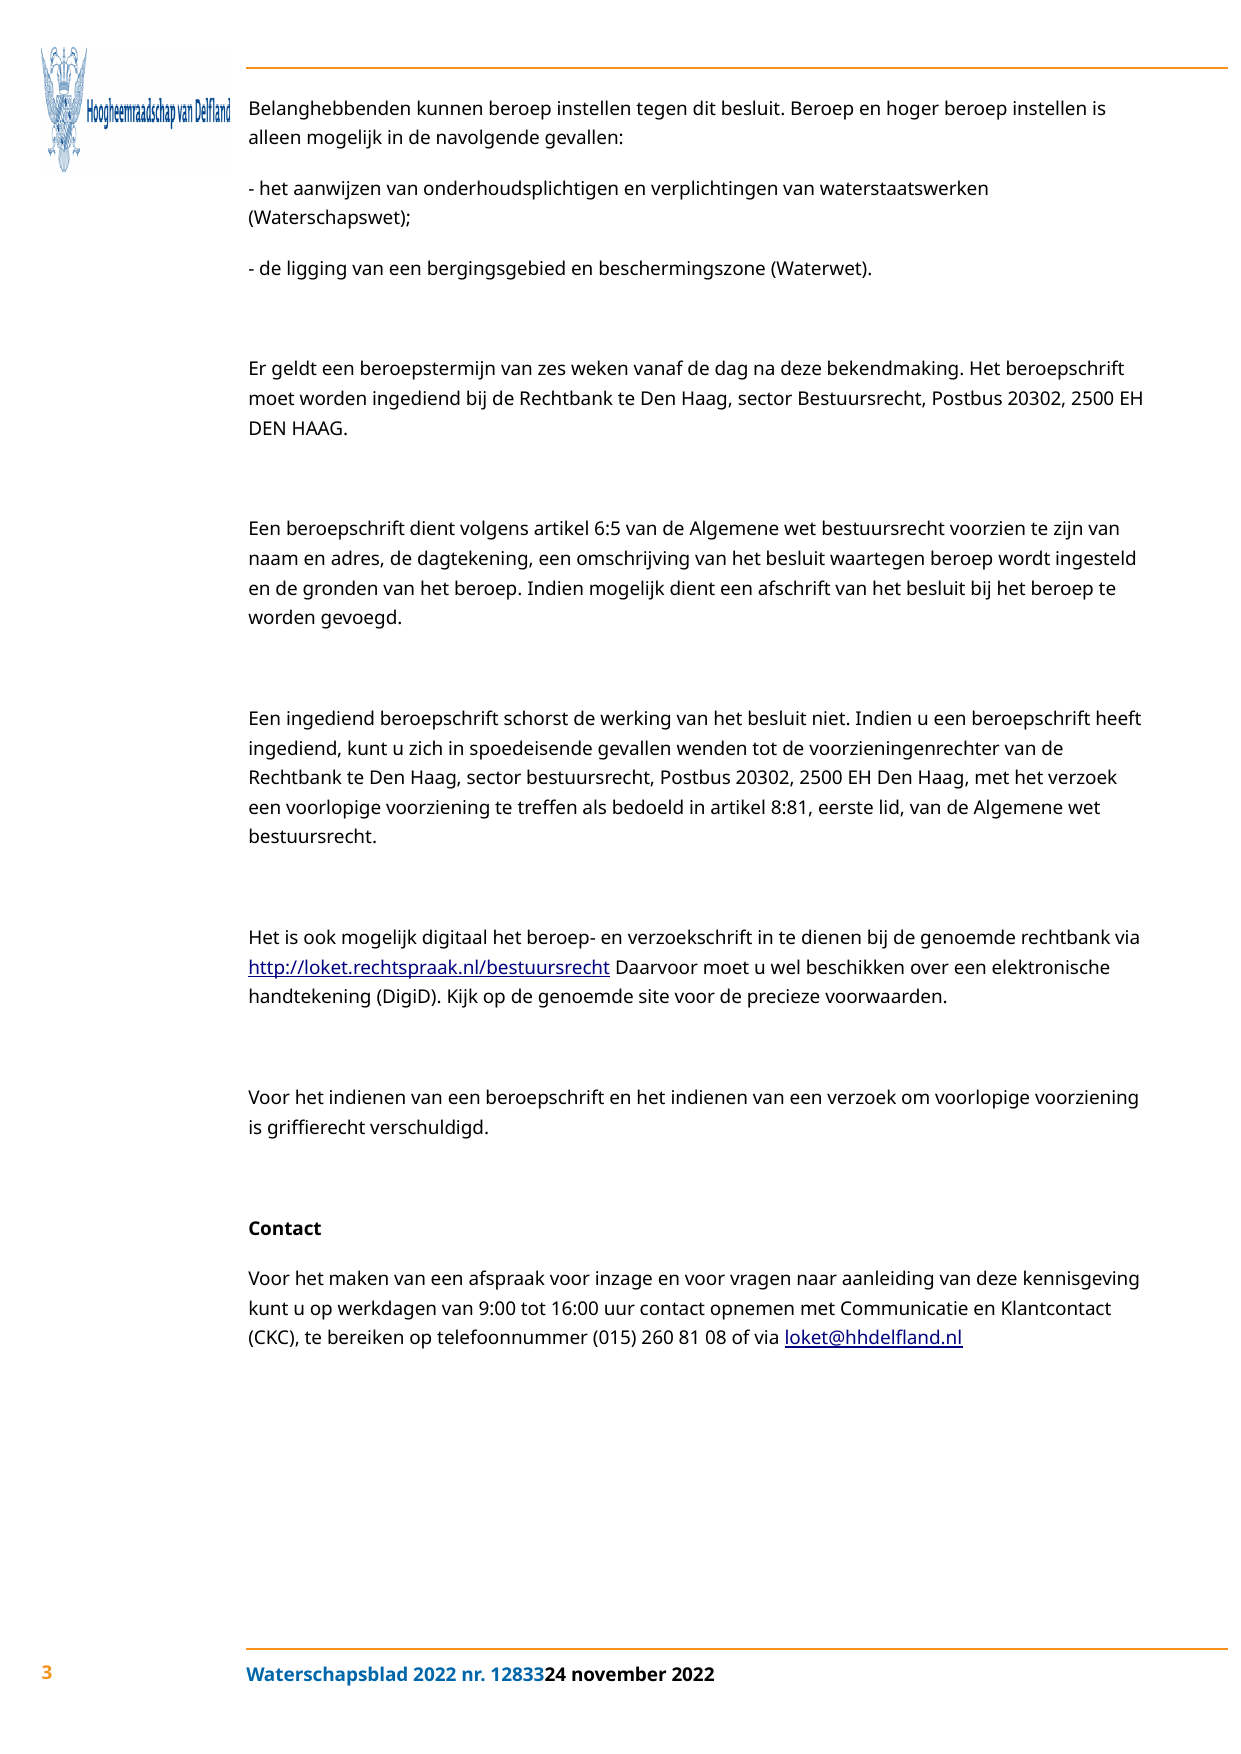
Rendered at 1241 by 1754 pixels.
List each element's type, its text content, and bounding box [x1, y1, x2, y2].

text Voor het indienen van een beroepschrift en het indienen van een verzoek om voorlopige voorziening is griffierecht verschuldigd. [248, 1084, 1152, 1140]
text Er geldt een beroepstermijn van zes weken vanaf de dag na deze bekendmaking. Het beroepschrift moet worden ingediend bij de Rechtbank te Den Haag, sector Bestuursrecht, Postbus 20302, 2500 EH DEN HAAG. [248, 356, 1152, 441]
text Contact [248, 1215, 1152, 1241]
text Een beroepschrift dient volgens artikel 6:5 van de Algemene wet bestuursrecht voorzien te zijn van naam en adres, de dagtekening, een omschrijving van het besluit waartegen beroep wordt ingesteld en de gronden van het beroep. Indien mogelijk dient een afschrift van het besluit bij het beroep te worden gevoegd. [248, 516, 1152, 630]
picture [41, 47, 231, 172]
text Het is ook mogelijk digitaal het beroep- en verzoekschrift in te dienen bij de genoemde rechtbank via http://loket.rechtspraak.nl/bestuursrecht Daarvoor moet u wel beschikken over een elektronische handtekening (DigiD). Kijk op de genoemde site voor de precieze voorwaarden. [248, 924, 1152, 1009]
text Belanghebbenden kunnen beroep instellen tegen dit besluit. Beroep en hoger beroep instellen is alleen mogelijk in de navolgende gevallen: [248, 95, 1152, 150]
text Een ingediend beroepschrift schorst de werking van het besluit niet. Indien u een beroepschrift heeft ingediend, kunt u zich in spoedeisende gevallen wenden tot de voorzieningenrechter van de Rechtbank te Den Haag, sector bestuursrecht, Postbus 20302, 2500 EH Den Haag, met het verzoek een voorlopige voorziening te treffen als bedoeld in artikel 8:81, eerste lid, van de Algemene wet bestuursrecht. [248, 705, 1152, 849]
text - de ligging van een bergingsgebied en beschermingszone (Waterwet). [248, 255, 1152, 281]
text Voor het maken van een afspraak voor inzage en voor vragen naar aanleiding van deze kennisgeving kunt u op werkdagen van 9:00 tot 16:00 uur contact opnemen met Communicatie en Klantcontact (CKC), te bereiken op telefoonnummer (015) 260 81 08 of via loket@hhdelfland.nl [248, 1265, 1152, 1350]
text - het aanwijzen van onderhoudsplichtigen en verplichtingen van waterstaatswerken (Waterschapswet); [248, 175, 1152, 230]
